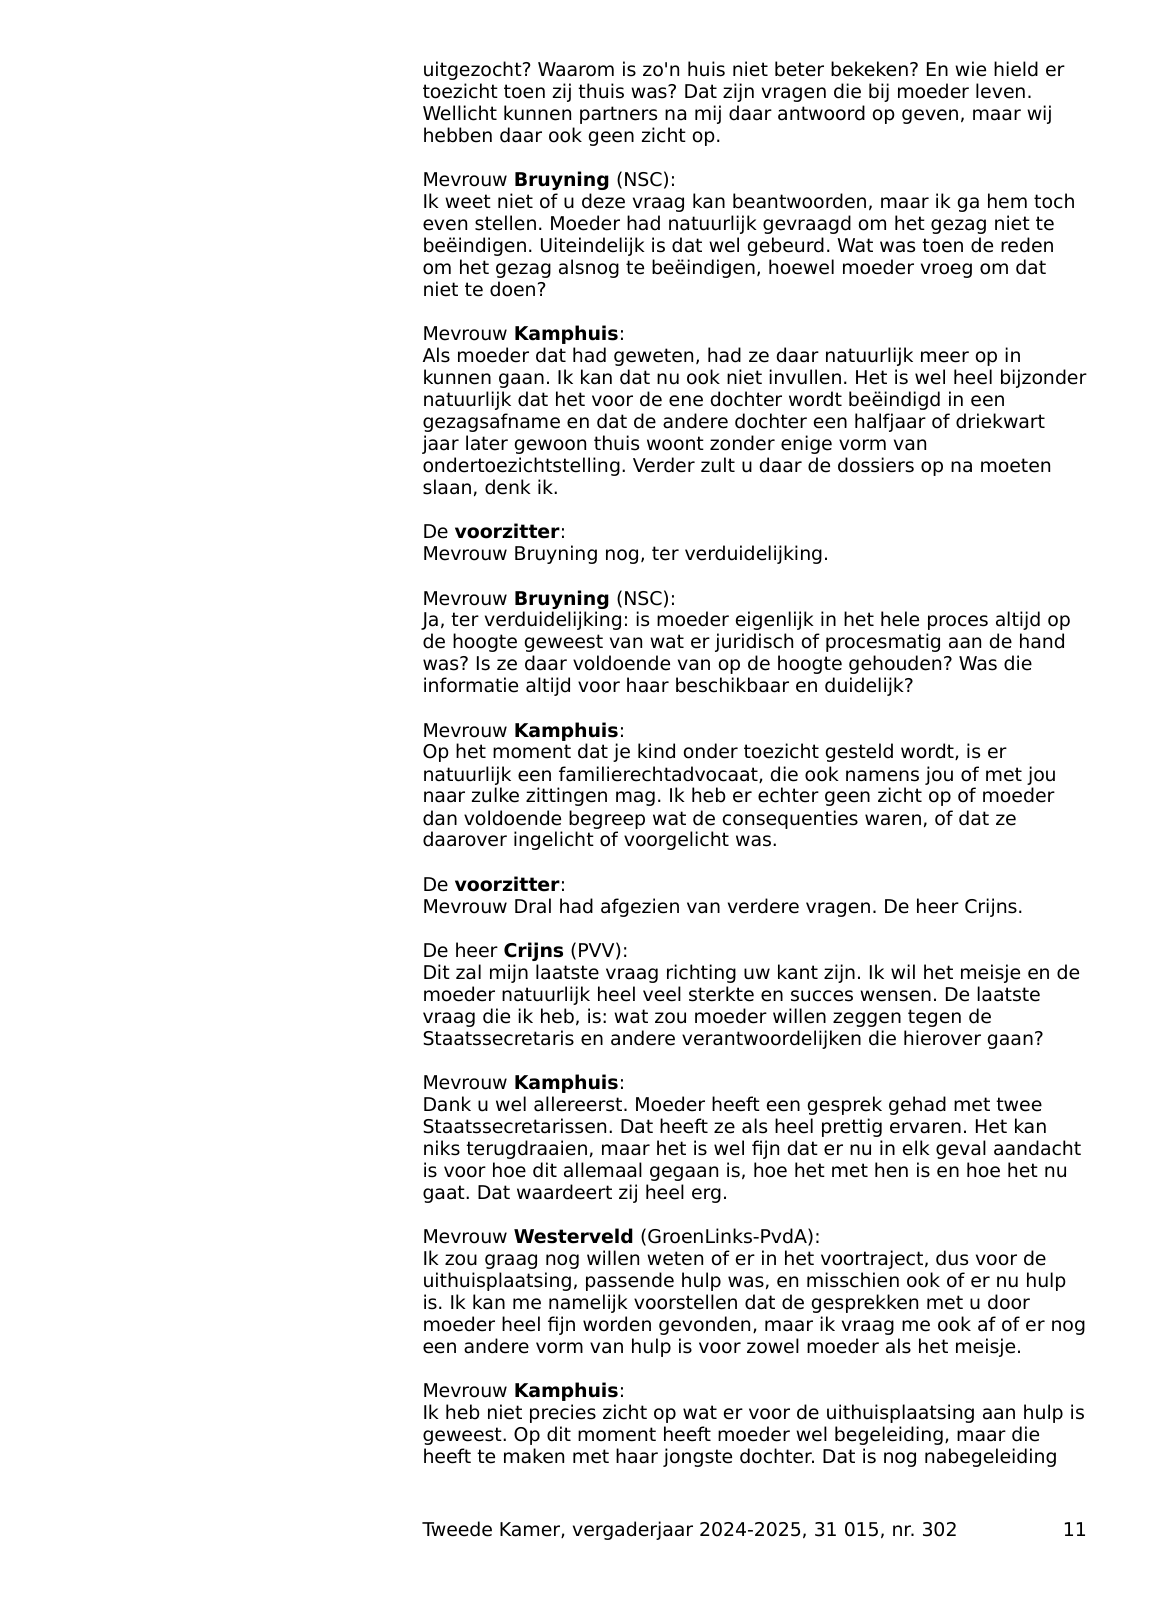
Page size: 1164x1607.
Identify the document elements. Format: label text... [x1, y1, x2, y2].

text Mevrouw Bruyning nog, ter verduidelijking. [422, 543, 1087, 565]
text Mevrouw Kamphuis: [422, 1072, 1087, 1094]
text Ik zou graag nog willen weten of er in het voortraject, dus voor de uithuisplaatsing, passende hulp was, en misschien ook of er nu hulp is. Ik kan me namelijk voorstellen dat de gesprekken met u door moeder heel fijn worden gevonden, maar ik vraag me ook af of er nog een andere vorm van hulp is voor zowel moeder als het meisje. [422, 1248, 1087, 1358]
text Mevrouw Dral had afgezien van verdere vragen. De heer Crijns. [422, 896, 1087, 917]
text Mevrouw Bruyning (NSC): [422, 169, 1087, 191]
text Dit zal mijn laatste vraag richting uw kant zijn. Ik wil het meisje en de moeder natuurlijk heel veel sterkte en succes wensen. De laatste vraag die ik heb, is: wat zou moeder willen zeggen tegen de Staatssecretaris en andere verantwoordelijken die hierover gaan? [422, 962, 1087, 1049]
text uitgezocht? Waarom is zo'n huis niet beter bekeken? En wie hield er toezicht toen zij thuis was? Dat zijn vragen die bij moeder leven. Wellicht kunnen partners na mij daar antwoord op geven, maar wij hebben daar ook geen zicht op. [422, 59, 1087, 147]
text De voorzitter: [422, 521, 1087, 543]
text Mevrouw Kamphuis: [422, 323, 1087, 345]
text Dank u wel allereerst. Moeder heeft een gesprek gehad met twee Staatssecretarissen. Dat heeft ze als heel prettig ervaren. Het kan niks terugdraaien, maar het is wel fijn dat er nu in elk geval aandacht is voor hoe dit allemaal gegaan is, hoe het met hen is en hoe het nu gaat. Dat waardeert zij heel erg. [422, 1094, 1087, 1204]
text Ik heb niet precies zicht op wat er voor de uithuisplaatsing aan hulp is geweest. Op dit moment heeft moeder wel begeleiding, maar die heeft te maken met haar jongste dochter. Dat is nog nabegeleiding [422, 1402, 1087, 1468]
text Mevrouw Kamphuis: [422, 719, 1087, 741]
text Mevrouw Westerveld (GroenLinks-PvdA): [422, 1226, 1087, 1248]
text Mevrouw Bruyning (NSC): [422, 587, 1087, 609]
text Mevrouw Kamphuis: [422, 1380, 1087, 1402]
text Ik weet niet of u deze vraag kan beantwoorden, maar ik ga hem toch even stellen. Moeder had natuurlijk gevraagd om het gezag niet te beëindigen. Uiteindelijk is dat wel gebeurd. Wat was toen de reden om het gezag alsnog te beëindigen, hoewel moeder vroeg om dat niet te doen? [422, 191, 1087, 301]
text Als moeder dat had geweten, had ze daar natuurlijk meer op in kunnen gaan. Ik kan dat nu ook niet invullen. Het is wel heel bijzonder natuurlijk dat het voor de ene dochter wordt beëindigd in een gezagsafname en dat de andere dochter een halfjaar of driekwart jaar later gewoon thuis woont zonder enige vorm van ondertoezichtstelling. Verder zult u daar de dossiers op na moeten slaan, denk ik. [422, 345, 1087, 499]
text De heer Crijns (PVV): [422, 940, 1087, 962]
text De voorzitter: [422, 873, 1087, 896]
text Op het moment dat je kind onder toezicht gesteld wordt, is er natuurlijk een familierechtadvocaat, die ook namens jou of met jou naar zulke zittingen mag. Ik heb er echter geen zicht op of moeder dan voldoende begreep wat de consequenties waren, of dat ze daarover ingelicht of voorgelicht was. [422, 741, 1087, 851]
text Ja, ter verduidelijking: is moeder eigenlijk in het hele proces altijd op de hoogte geweest van wat er juridisch of procesmatig aan de hand was? Is ze daar voldoende van op de hoogte gehouden? Was die informatie altijd voor haar beschikbaar en duidelijk? [422, 609, 1087, 697]
